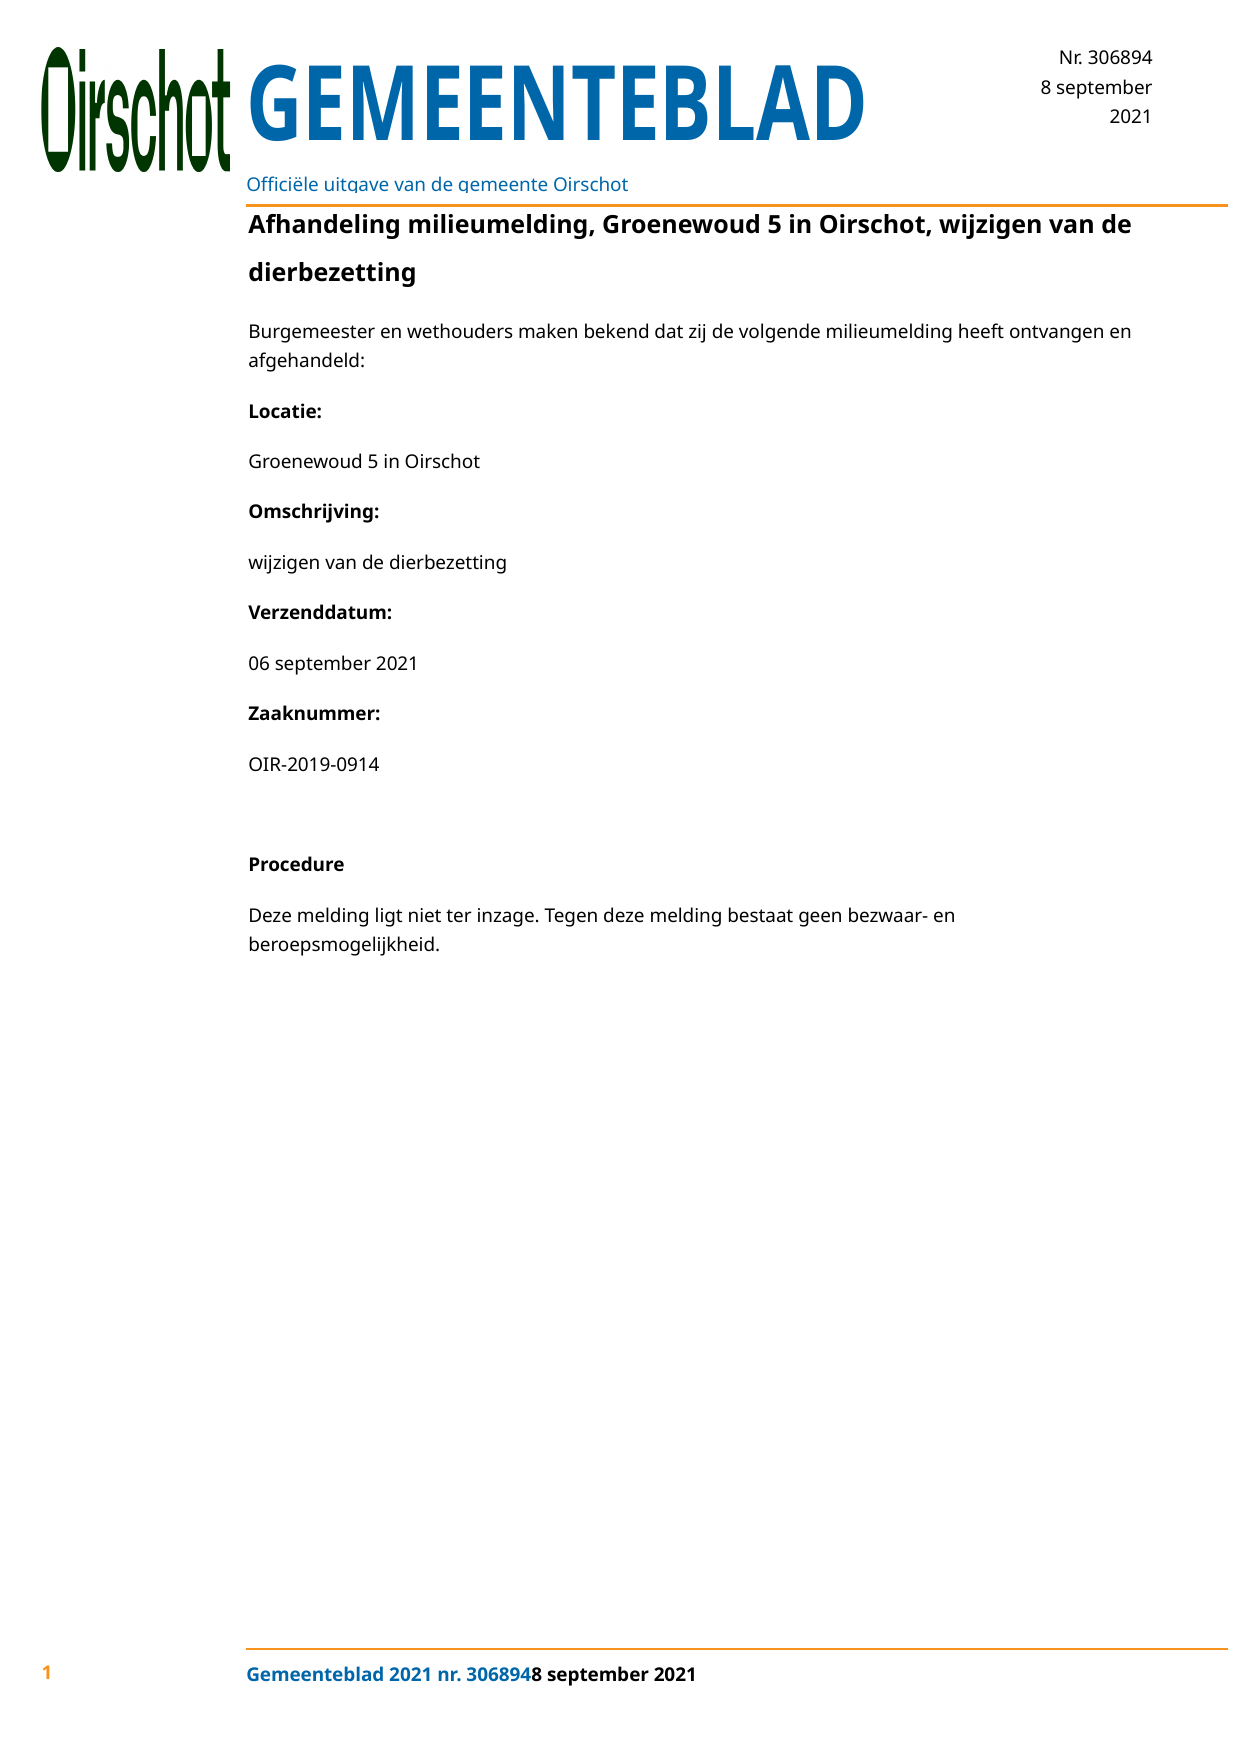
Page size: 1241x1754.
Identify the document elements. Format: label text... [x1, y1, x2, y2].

text Burgemeester en wethouders maken bekend dat zij de volgende milieumelding heeft ontvangen en afgehandeld: [248, 318, 1152, 373]
text Procedure [248, 852, 1152, 877]
text wijzigen van de dierbezetting [248, 549, 1152, 575]
picture [41, 47, 231, 172]
text Zaaknummer: [248, 700, 1152, 726]
text Deze melding ligt niet ter inzage. Tegen deze melding bestaat geen bezwaar- en beroepsmogelijkheid. [248, 902, 1152, 957]
text 06 september 2021 [248, 650, 1152, 676]
text Afhandeling milieumelding, Groenewoud 5 in Oirschot, wijzigen van de dierbezetting [248, 207, 1152, 288]
text OIR-2019-0914 [248, 751, 1152, 777]
text Locatie: [248, 398, 1152, 424]
text Groenewoud 5 in Oirschot [248, 448, 1152, 474]
text Omschrijving: [248, 499, 1152, 524]
text Verzenddatum: [248, 599, 1152, 625]
